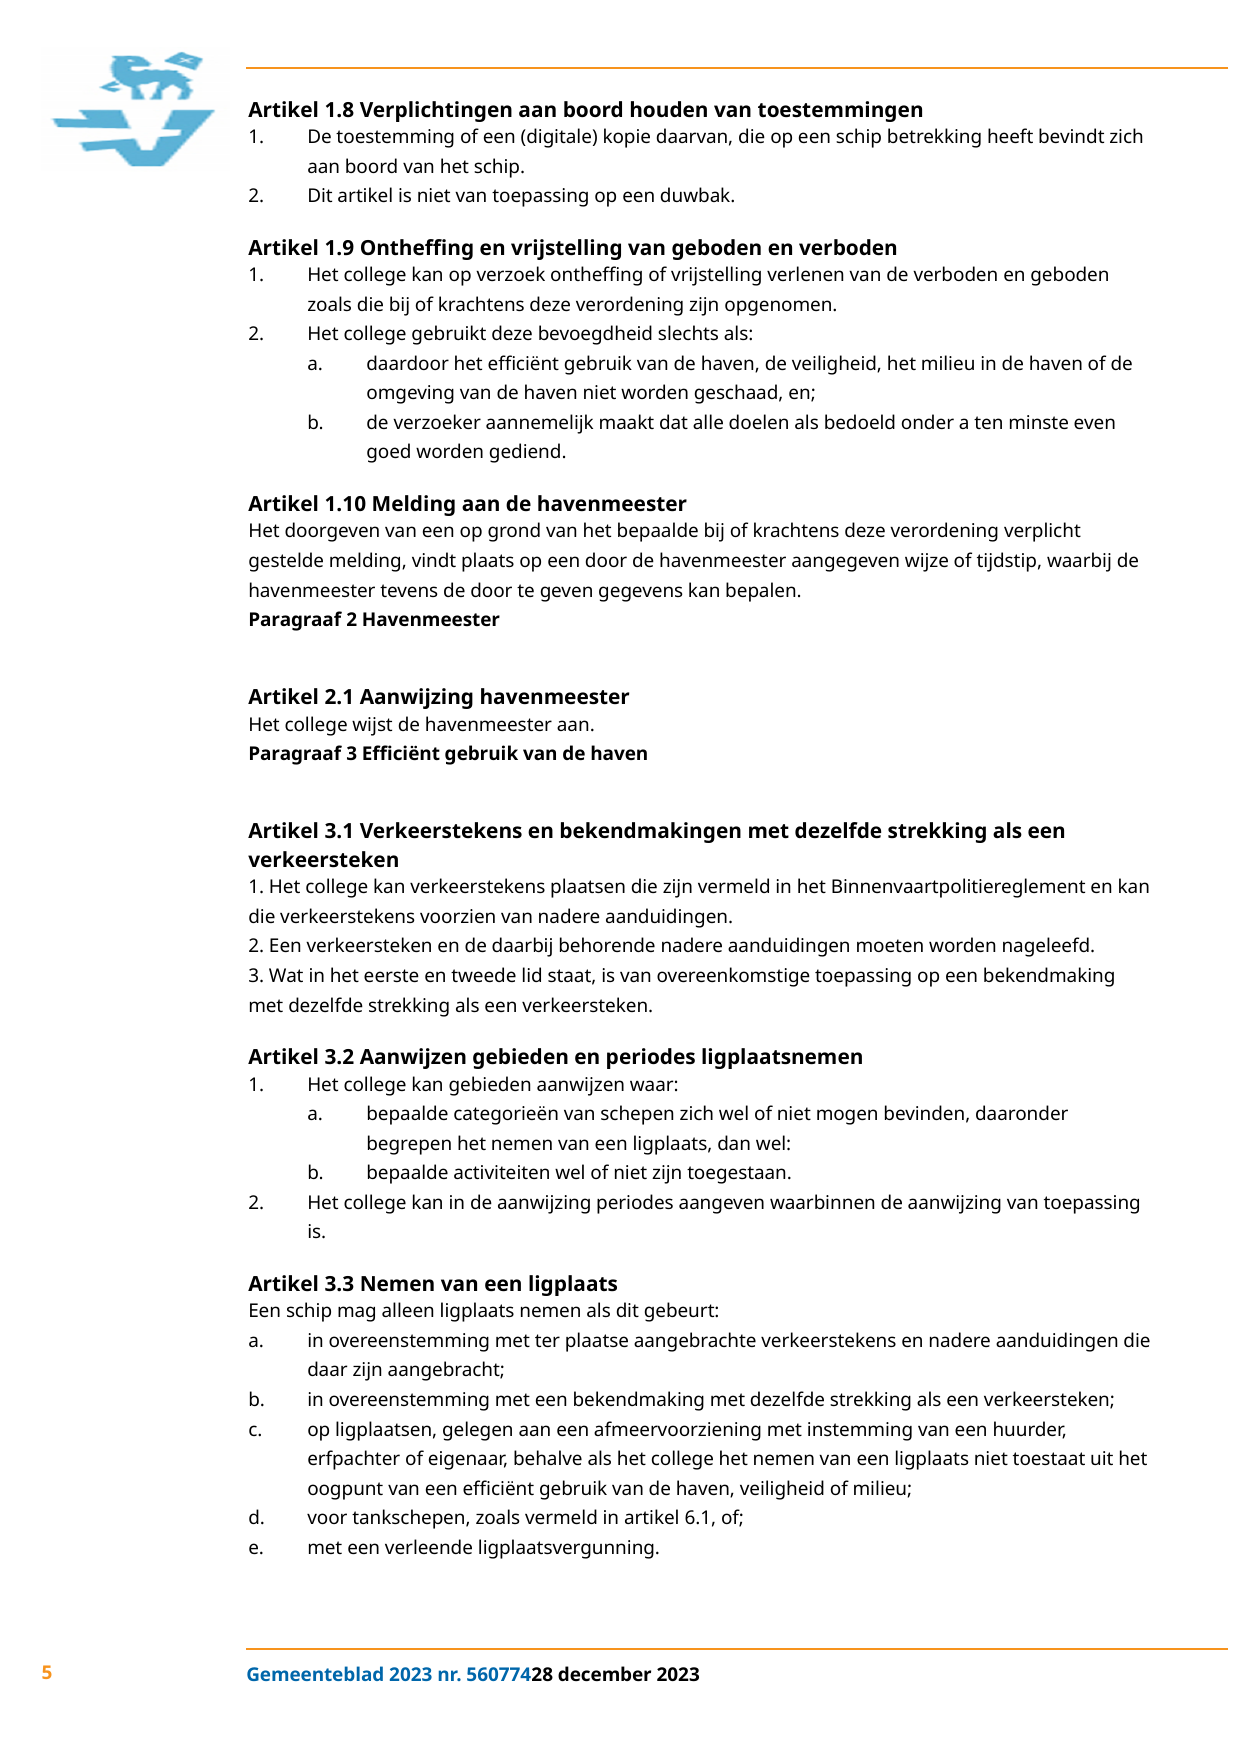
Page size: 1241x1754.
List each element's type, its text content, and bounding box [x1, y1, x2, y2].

text Artikel 1.8 Verplichtingen aan boord houden van toestemmingen [248, 95, 1152, 123]
text 3. Wat in het eerste en tweede lid staat, is van overeenkomstige toepassing op een bekendmaking met dezelfde strekking als een verkeersteken. [248, 962, 1152, 1018]
text Het college wijst de havenmeester aan. [248, 711, 1152, 737]
list in overeenstemming met ter plaatse aangebrachte verkeerstekens en nadere aanduidingen die daar zijn aangebracht; [248, 1327, 1152, 1382]
list De toestemming of een (digitale) kopie daarvan, die op een schip betrekking heeft bevindt zich aan boord van het schip. [248, 123, 1152, 178]
list bepaalde categorieën van schepen zich wel of niet mogen bevinden, daaronder begrepen het nemen van een ligplaats, dan wel: [307, 1100, 1152, 1156]
list bepaalde activiteiten wel of niet zijn toegestaan. [307, 1159, 1152, 1185]
text Paragraaf 3 Efficiënt gebruik van de haven [248, 741, 1152, 766]
list met een verleende ligplaatsvergunning. [248, 1534, 1152, 1560]
list Het college kan in de aanwijzing periodes aangeven waarbinnen de aanwijzing van toepassing is. [248, 1189, 1152, 1244]
text Artikel 3.3 Nemen van een ligplaats [248, 1269, 1152, 1297]
text Artikel 2.1 Aanwijzing havenmeester [248, 682, 1152, 711]
list Het college gebruikt deze bevoegdheid slechts als: [248, 320, 1152, 346]
list op ligplaatsen, gelegen aan een afmeervoorziening met instemming van een huurder, erfpachter of eigenaar, behalve als het college het nemen van een ligplaats niet toestaat uit het oogpunt van een efficiënt gebruik van de haven, veiligheid of milieu; [248, 1416, 1152, 1501]
list Het college kan gebieden aanwijzen waar: [248, 1071, 1152, 1096]
text Artikel 3.1 Verkeerstekens en bekendmakingen met dezelfde strekking als een verkeersteken [248, 817, 1152, 873]
text Paragraaf 2 Havenmeester [248, 606, 1152, 632]
text 2. Een verkeersteken en de daarbij behorende nadere aanduidingen moeten worden nageleefd. [248, 933, 1152, 958]
list de verzoeker aannemelijk maakt dat alle doelen als bedoeld onder a ten minste even goed worden gediend. [307, 409, 1152, 464]
text Artikel 1.10 Melding aan de havenmeester [248, 489, 1152, 518]
text Artikel 3.2 Aanwijzen gebieden en periodes ligplaatsnemen [248, 1042, 1152, 1071]
text 1. Het college kan verkeerstekens plaatsen die zijn vermeld in het Binnenvaartpolitiereglement en kan die verkeerstekens voorzien van nadere aanduidingen. [248, 873, 1152, 929]
text Artikel 1.9 Ontheffing en vrijstelling van geboden en verboden [248, 233, 1152, 261]
text Het doorgeven van een op grond van het bepaalde bij of krachtens deze verordening verplicht gestelde melding, vindt plaats op een door de havenmeester aangegeven wijze of tijdstip, waarbij de havenmeester tevens de door te geven gegevens kan bepalen. [248, 518, 1152, 602]
text Een schip mag alleen ligplaats nemen als dit gebeurt: [248, 1297, 1152, 1323]
list voor tankschepen, zoals vermeld in artikel 6.1, of; [248, 1504, 1152, 1530]
list in overeenstemming met een bekendmaking met dezelfde strekking als een verkeersteken; [248, 1386, 1152, 1412]
list Dit artikel is niet van toepassing op een duwbak. [248, 182, 1152, 208]
picture [41, 47, 231, 172]
list daardoor het efficiënt gebruik van de haven, de veiligheid, het milieu in de haven of de omgeving van de haven niet worden geschaad, en; [307, 350, 1152, 405]
list Het college kan op verzoek ontheffing of vrijstelling verlenen van de verboden en geboden zoals die bij of krachtens deze verordening zijn opgenomen. [248, 261, 1152, 317]
